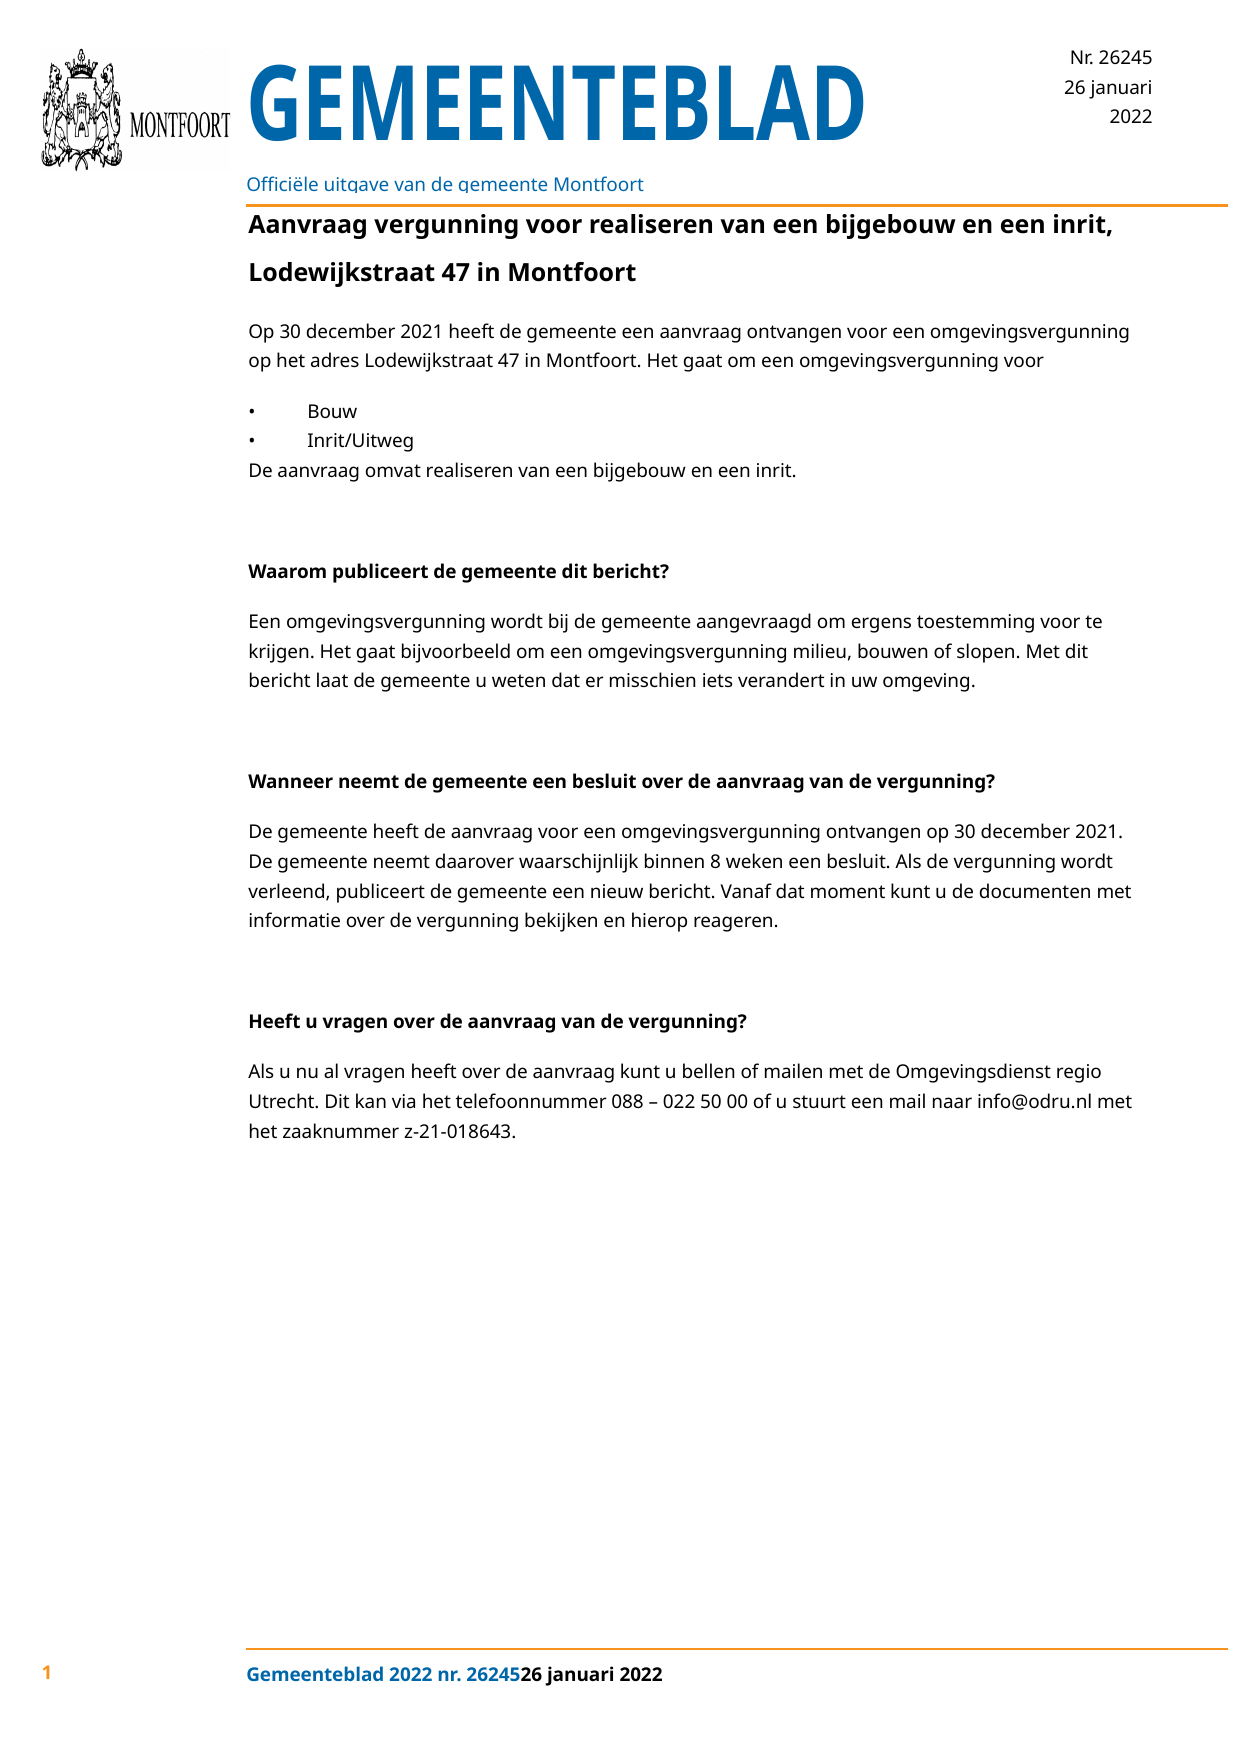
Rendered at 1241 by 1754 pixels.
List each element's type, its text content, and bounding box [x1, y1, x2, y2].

list Bouw [248, 398, 1152, 424]
picture [41, 47, 231, 172]
text Een omgevingsvergunning wordt bij de gemeente aangevraagd om ergens toestemming voor te krijgen. Het gaat bijvoorbeeld om een omgevingsvergunning milieu, bouwen of slopen. Met dit bericht laat de gemeente u weten dat er misschien iets verandert in uw omgeving. [248, 608, 1152, 693]
list Inrit/Uitweg [248, 427, 1152, 453]
text De aanvraag omvat realiseren van een bijgebouw en een inrit. [248, 457, 1152, 483]
text Wanneer neemt de gemeente een besluit over de aanvraag van de vergunning? [248, 768, 1152, 794]
text Op 30 december 2021 heeft de gemeente een aanvraag ontvangen voor een omgevingsvergunning op het adres Lodewijkstraat 47 in Montfoort. Het gaat om een omgevingsvergunning voor [248, 318, 1152, 373]
text Heeft u vragen over de aanvraag van de vergunning? [248, 1008, 1152, 1034]
text De gemeente heeft de aanvraag voor een omgevingsvergunning ontvangen op 30 december 2021. De gemeente neemt daarover waarschijnlijk binnen 8 weken een besluit. Als de vergunning wordt verleend, publiceert de gemeente een nieuw bericht. Vanaf dat moment kunt u de documenten met informatie over de vergunning bekijken en hierop reageren. [248, 819, 1152, 933]
text Aanvraag vergunning voor realiseren van een bijgebouw en een inrit, Lodewijkstraat 47 in Montfoort [248, 207, 1152, 288]
text Als u nu al vragen heeft over de aanvraag kunt u bellen of mailen met de Omgevingsdienst regio Utrecht. Dit kan via het telefoonnummer 088 – 022 50 00 of u stuurt een mail naar info@odru.nl met het zaaknummer z-21-018643. [248, 1059, 1152, 1144]
text Waarom publiceert de gemeente dit bericht? [248, 558, 1152, 584]
